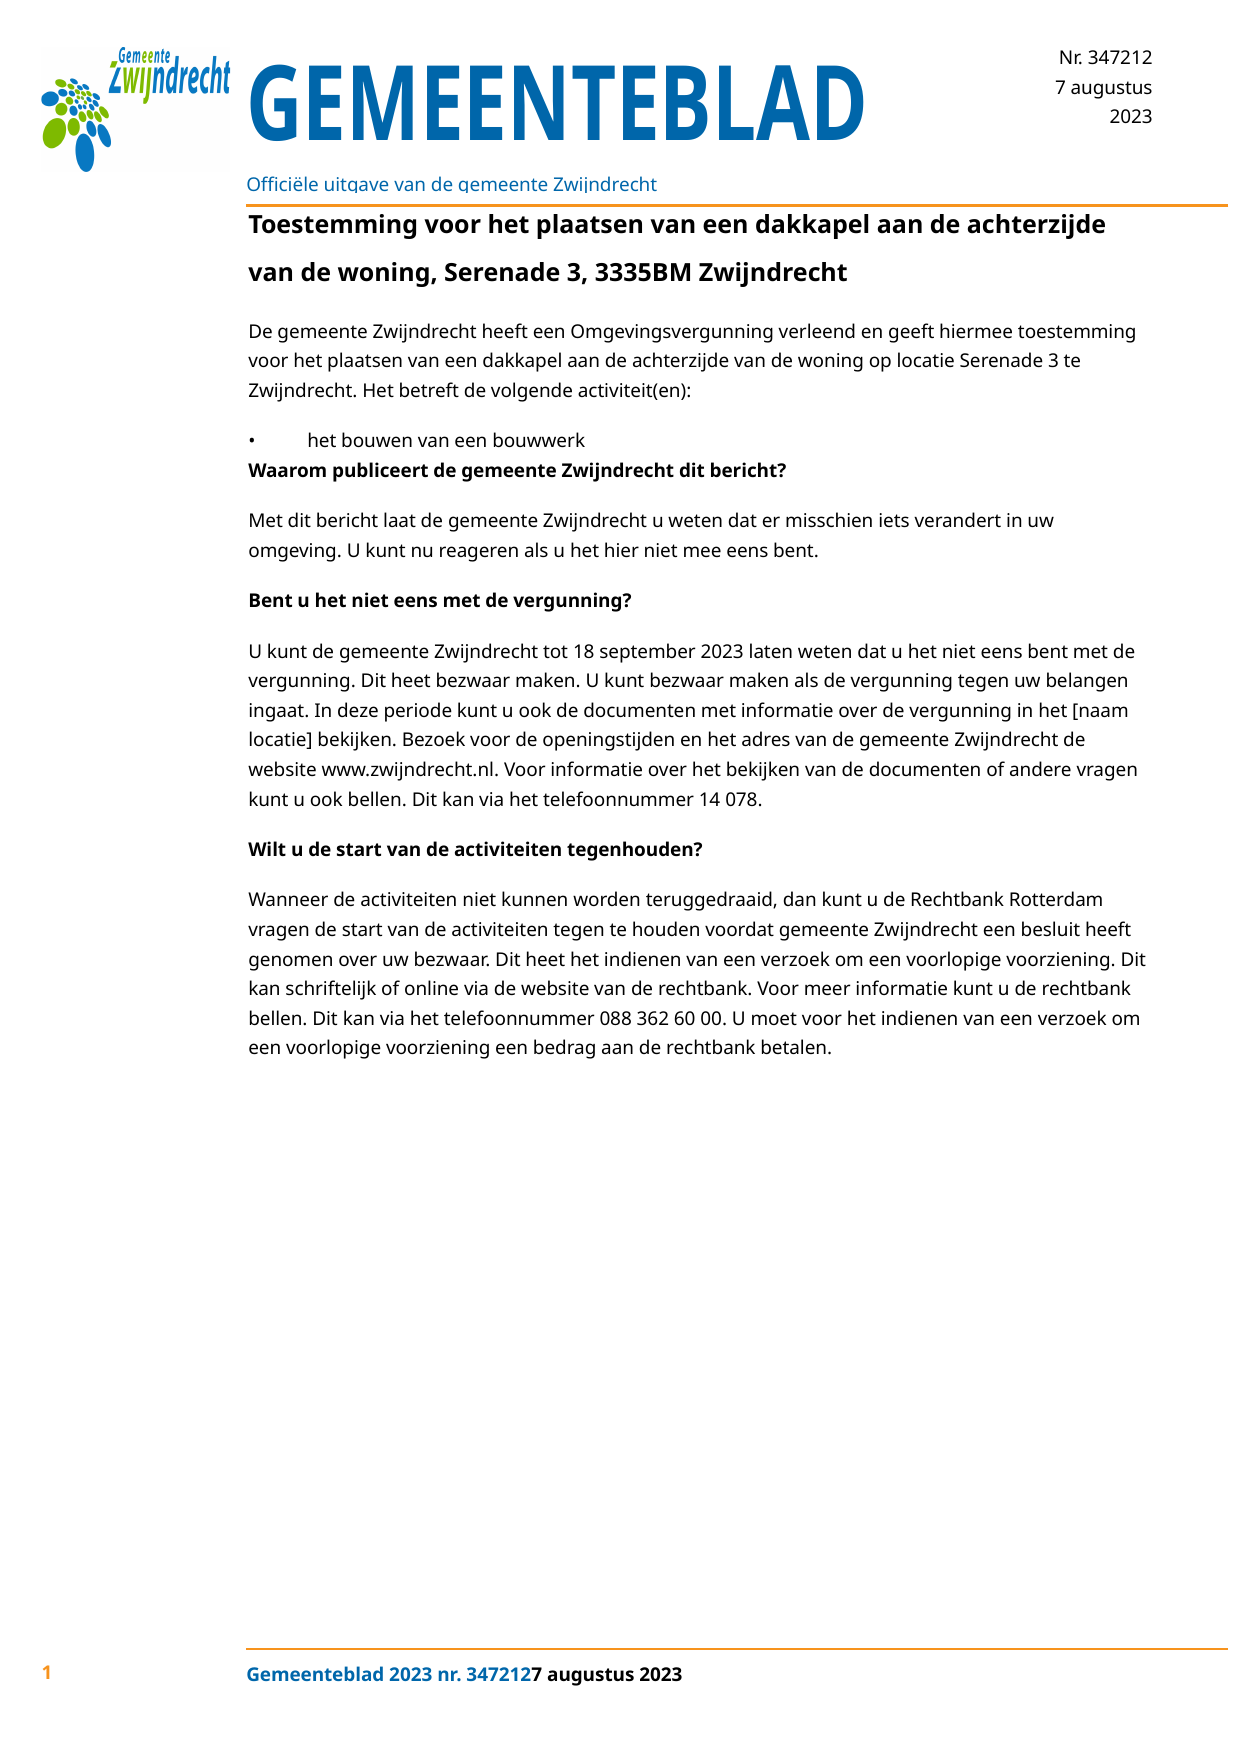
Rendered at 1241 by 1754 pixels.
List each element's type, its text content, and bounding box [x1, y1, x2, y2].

text Toestemming voor het plaatsen van een dakkapel aan de achterzijde van de woning, Serenade 3, 3335BM Zwijndrecht [248, 207, 1152, 288]
text Bent u het niet eens met de vergunning? [248, 587, 1152, 613]
text Wanneer de activiteiten niet kunnen worden teruggedraaid, dan kunt u de Rechtbank Rotterdam vragen de start van de activiteiten tegen te houden voordat gemeente Zwijndrecht een besluit heeft genomen over uw bezwaar. Dit heet het indienen van een verzoek om een voorlopige voorziening. Dit kan schriftelijk of online via de website van de rechtbank. Voor meer informatie kunt u de rechtbank bellen. Dit kan via het telefoonnummer 088 362 60 00. U moet voor het indienen van een verzoek om een voorlopige voorziening een bedrag aan de rechtbank betalen. [248, 887, 1152, 1060]
list het bouwen van een bouwwerk [248, 427, 1152, 453]
picture [41, 47, 231, 172]
text Wilt u de start van de activiteiten tegenhouden? [248, 836, 1152, 862]
text Met dit bericht laat de gemeente Zwijndrecht u weten dat er misschien iets verandert in uw omgeving. U kunt nu reageren als u het hier niet mee eens bent. [248, 507, 1152, 563]
text Waarom publiceert de gemeente Zwijndrecht dit bericht? [248, 457, 1152, 483]
text U kunt de gemeente Zwijndrecht tot 18 september 2023 laten weten dat u het niet eens bent met de vergunning. Dit heet bezwaar maken. U kunt bezwaar maken als de vergunning tegen uw belangen ingaat. In deze periode kunt u ook de documenten met informatie over de vergunning in het [naam locatie] bekijken. Bezoek voor de openingstijden en het adres van de gemeente Zwijndrecht de website www.zwijndrecht.nl. Voor informatie over het bekijken van de documenten of andere vragen kunt u ook bellen. Dit kan via het telefoonnummer 14 078. [248, 638, 1152, 812]
text De gemeente Zwijndrecht heeft een Omgevingsvergunning verleend en geeft hiermee toestemming voor het plaatsen van een dakkapel aan de achterzijde van de woning op locatie Serenade 3 te Zwijndrecht. Het betreft de volgende activiteit(en): [248, 318, 1152, 403]
